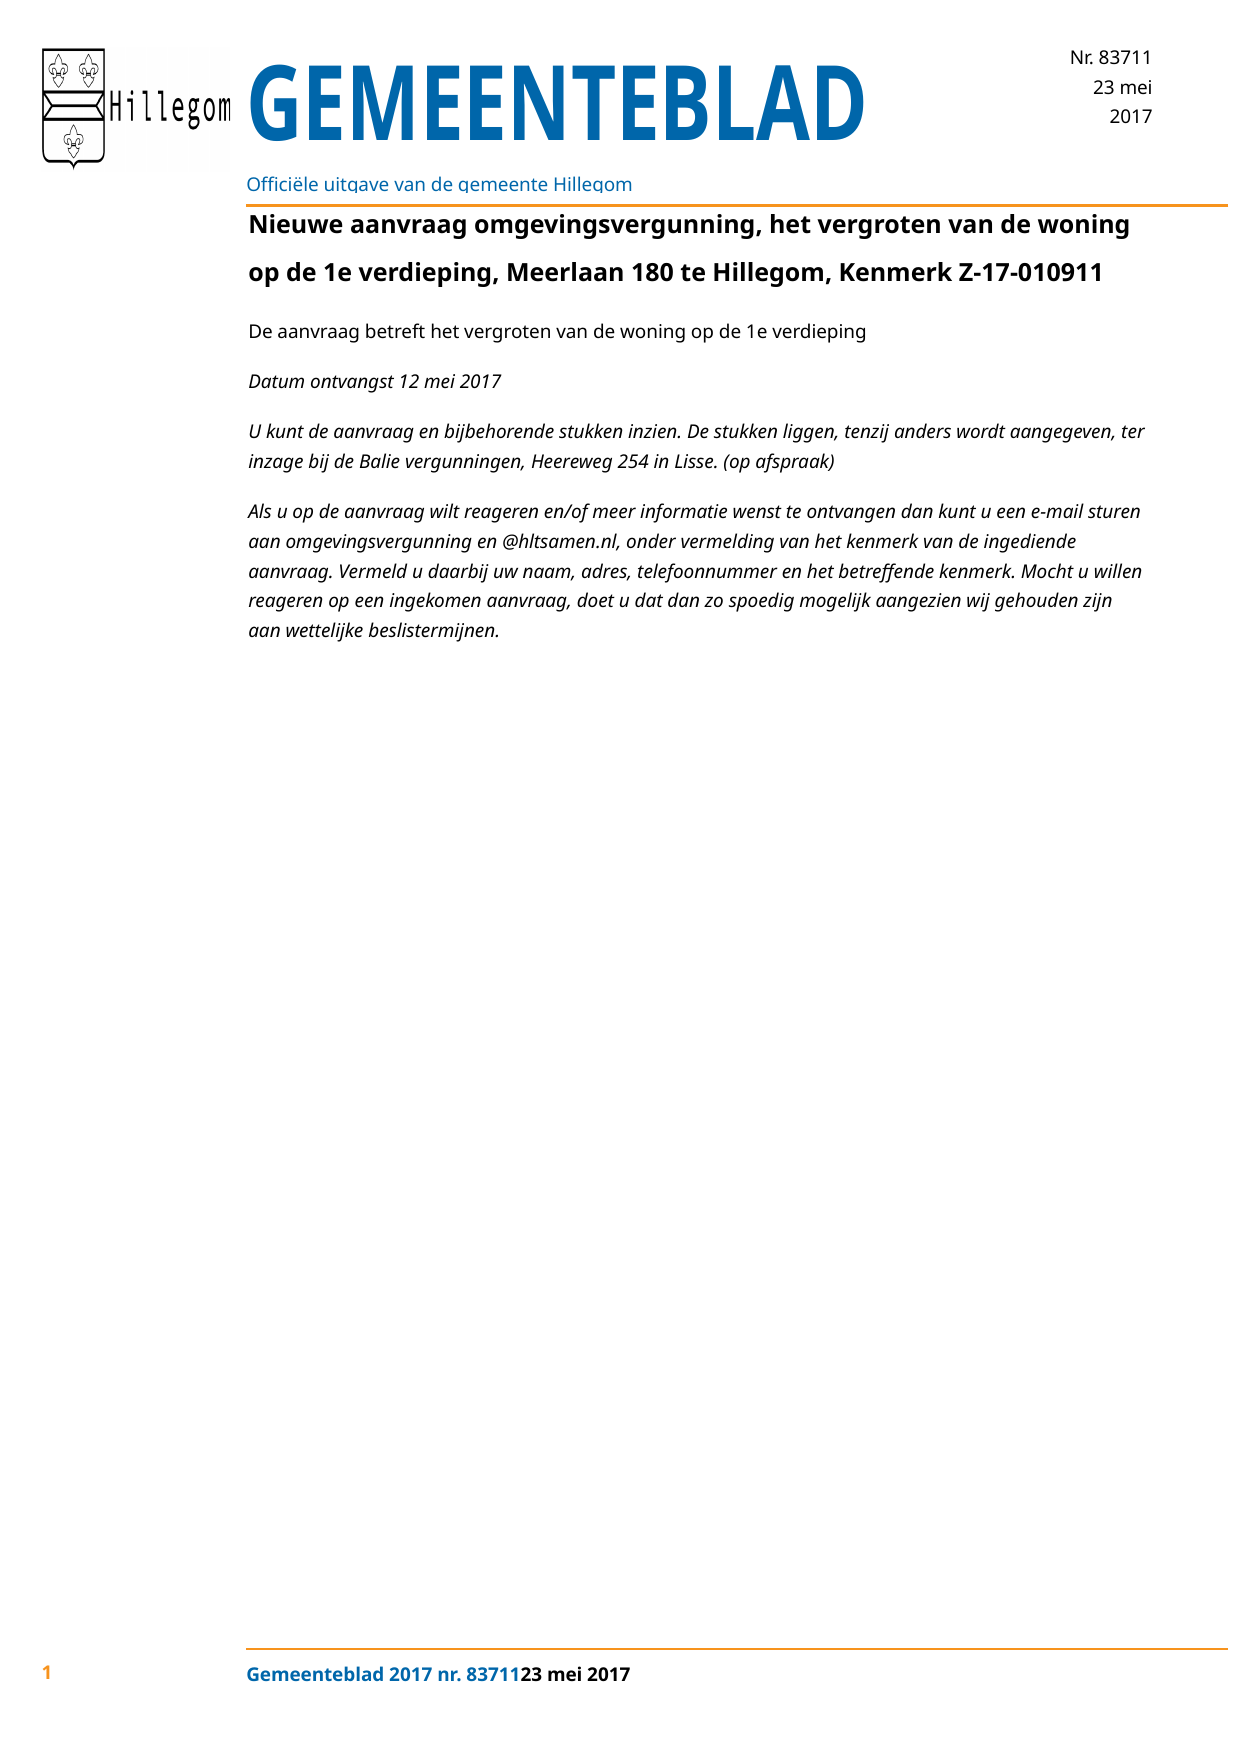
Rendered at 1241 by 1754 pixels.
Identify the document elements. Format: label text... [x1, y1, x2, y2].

text U kunt de aanvraag en bijbehorende stukken inzien. De stukken liggen, tenzij anders wordt aangegeven, ter inzage bij de Balie vergunningen, Heereweg 254 in Lisse. (op afspraak) [248, 419, 1152, 474]
text Datum ontvangst 12 mei 2017 [248, 368, 1152, 394]
text De aanvraag betreft het vergroten van de woning op de 1e verdieping [248, 318, 1152, 344]
text Nieuwe aanvraag omgevingsvergunning, het vergroten van de woning op de 1e verdieping, Meerlaan 180 te Hillegom, Kenmerk Z-17-010911 [248, 207, 1152, 288]
text Als u op de aanvraag wilt reageren en/of meer informatie wenst te ontvangen dan kunt u een e-mail sturen aan omgevingsvergunning en @hltsamen.nl, onder vermelding van het kenmerk van de ingediende aanvraag. Vermeld u daarbij uw naam, adres, telefoonnummer en het betreffende kenmerk. Mocht u willen reageren op een ingekomen aanvraag, doet u dat dan zo spoedig mogelijk aangezien wij gehouden zijn aan wettelijke beslistermijnen. [248, 499, 1152, 643]
picture [41, 47, 231, 172]
